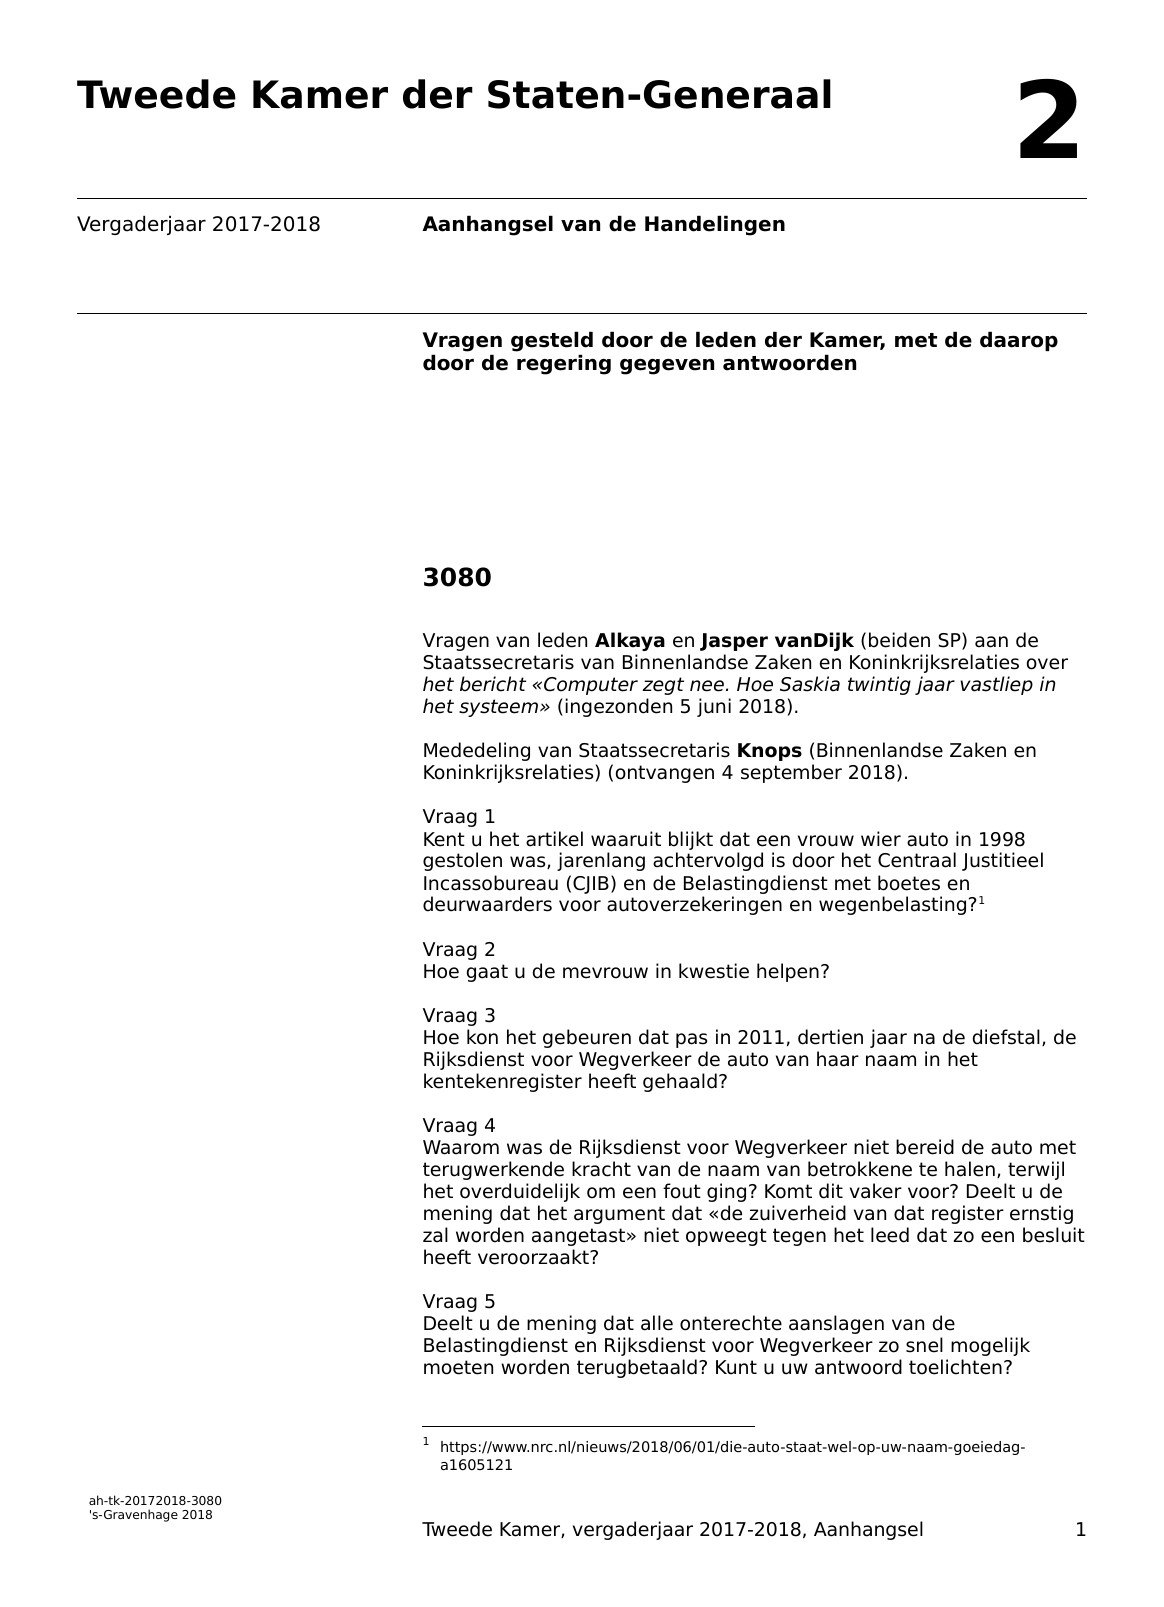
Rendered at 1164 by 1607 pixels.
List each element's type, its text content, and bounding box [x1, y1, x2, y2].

text Vraag 1 [422, 806, 1087, 828]
text Vraag 3 [422, 1005, 1087, 1027]
text Hoe kon het gebeuren dat pas in 2011, dertien jaar na de diefstal, de Rijksdienst voor Wegverkeer de auto van haar naam in het kentekenregister heeft gehaald? [422, 1027, 1087, 1093]
text Vraag 5 [422, 1291, 1087, 1313]
text Kent u het artikel waaruit blijkt dat een vrouw wier auto in 1998 gestolen was, jarenlang achtervolgd is door het Centraal Justitieel Incassobureau (CJIB) en de Belastingdienst met boetes en deurwaarders voor autoverzekeringen en wegenbelasting? [422, 828, 1087, 916]
text Waarom was de Rijksdienst voor Wegverkeer niet bereid de auto met terugwerkende kracht van de naam van betrokkene te halen, terwijl het overduidelijk om een fout ging? Komt dit vaker voor? Deelt u de mening dat het argument dat «de zuiverheid van dat register ernstig zal worden aangetast» niet opweegt tegen het leed dat zo een besluit heeft veroorzaakt? [422, 1137, 1087, 1269]
table_header Tweede Kamer der Staten-Generaal [77, 59, 886, 198]
text Mededeling van Staatssecretaris Knops (Binnenlandse Zaken en Koninkrijksrelaties) (ontvangen 4 september 2018). [422, 740, 1087, 784]
table_cell Vragen gesteld door de leden der Kamer, met de daarop door de regering gegeven antwoorden [422, 314, 1087, 375]
table_header 2 [886, 59, 1087, 198]
text Vraag 2 [422, 938, 1087, 961]
text 3080 [422, 563, 1087, 592]
text https://www.nrc.nl/nieuws/2018/06/01/die-auto-staat-wel-op-uw-naam-goeiedag-a1605121 [422, 1435, 1087, 1474]
text Deelt u de mening dat alle onterechte aanslagen van de Belastingdienst en Rijksdienst voor Wegverkeer zo snel mogelijk moeten worden terugbetaald? Kunt u uw antwoord toelichten? [422, 1313, 1087, 1379]
text Vraag 4 [422, 1115, 1087, 1137]
text ah-tk-20172018-3080 [88, 1494, 323, 1508]
table_cell Vergaderjaar 2017-2018 [77, 199, 422, 313]
text Vragen van leden Alkaya en Jasper vanDijk (beiden SP) aan de Staatssecretaris van Binnenlandse Zaken en Koninkrijksrelaties over het bericht «Computer zegt nee. Hoe Saskia twintig jaar vastliep in het systeem» (ingezonden 5 juni 2018). [422, 630, 1087, 718]
table_cell Aanhangsel van de Handelingen [422, 199, 1087, 313]
text Hoe gaat u de mevrouw in kwestie helpen? [422, 961, 1087, 982]
text 's-Gravenhage 2018 [88, 1508, 323, 1522]
table_cell [77, 314, 422, 375]
